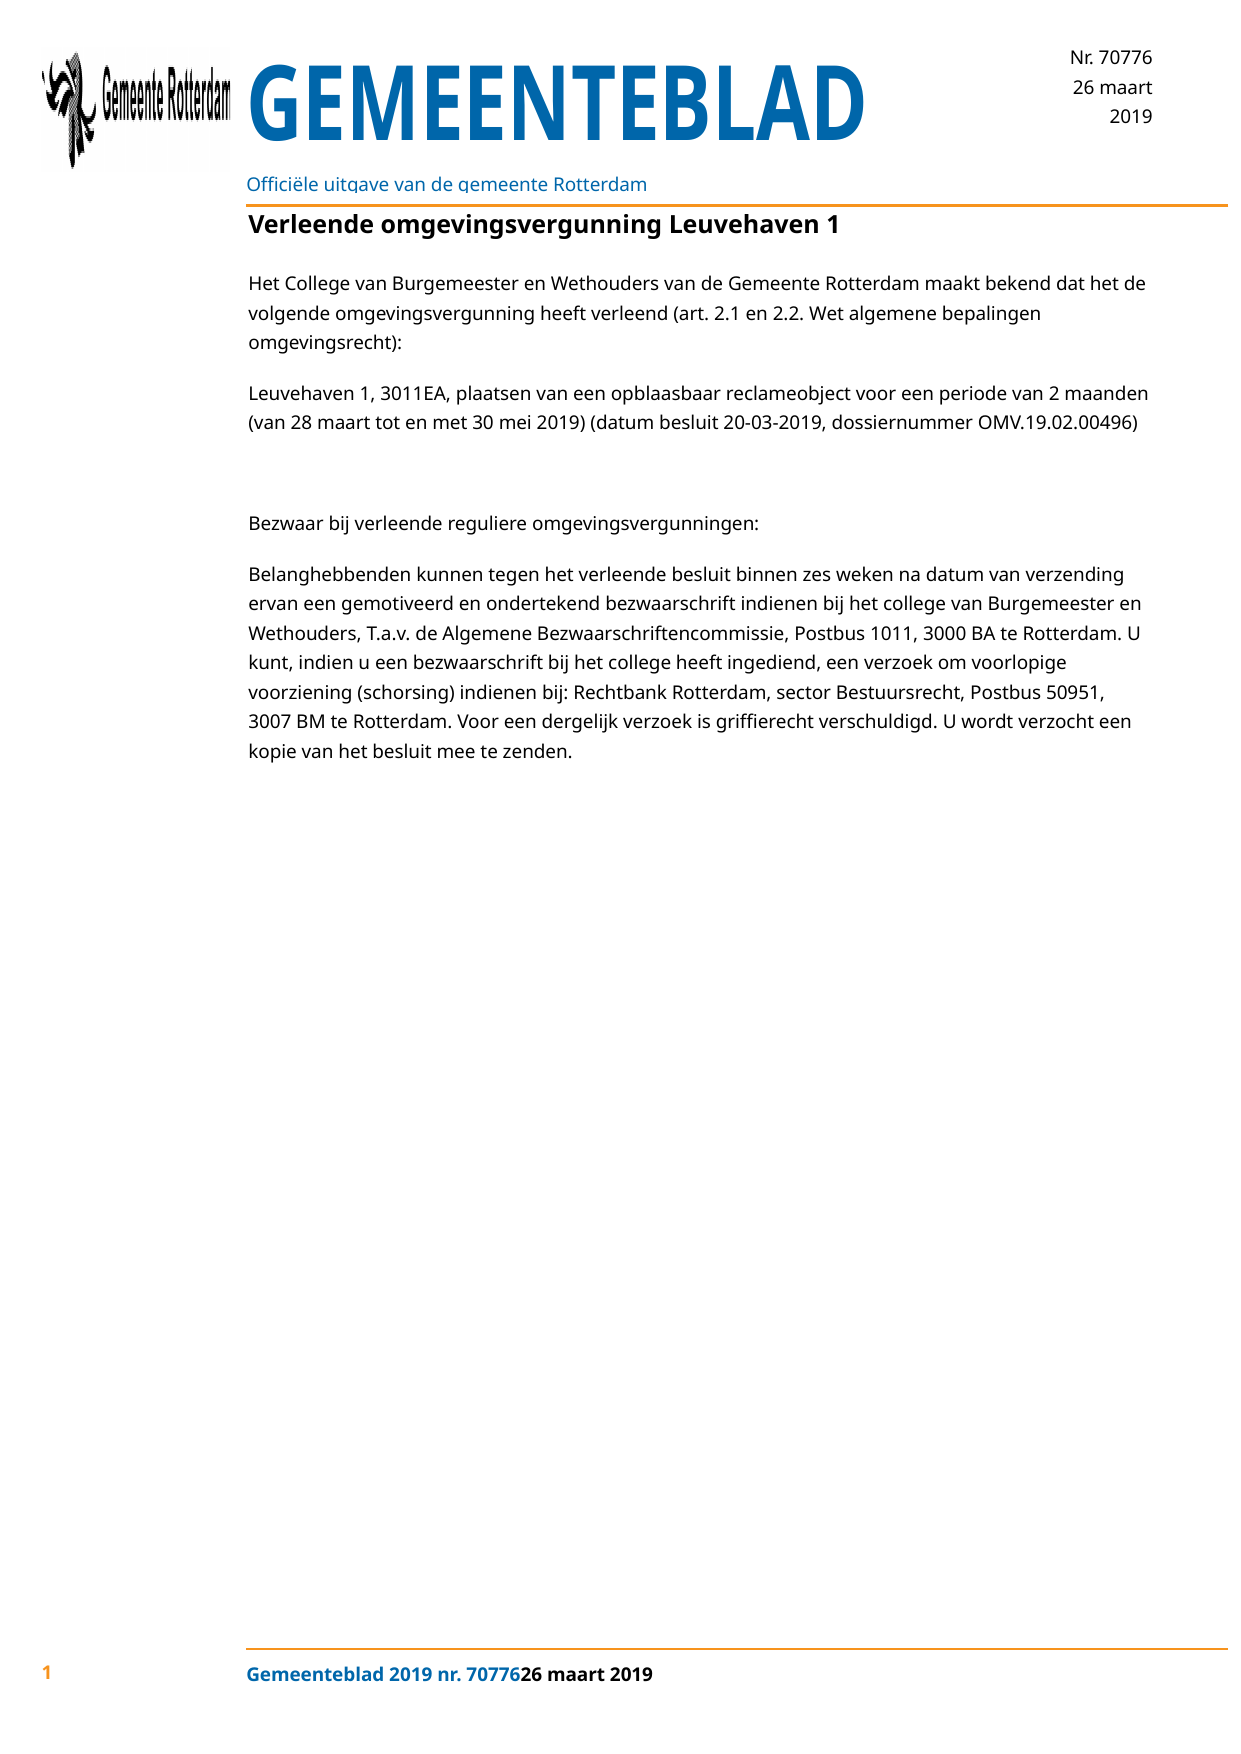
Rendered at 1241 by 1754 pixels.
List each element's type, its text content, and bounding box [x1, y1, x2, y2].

picture [41, 47, 231, 172]
text Verleende omgevingsvergunning Leuvehaven 1 [248, 207, 1152, 241]
text Leuvehaven 1, 3011EA, plaatsen van een opblaasbaar reclameobject voor een periode van 2 maanden (van 28 maart tot en met 30 mei 2019) (datum besluit 20-03-2019, dossiernummer OMV.19.02.00496) [248, 380, 1152, 435]
text Belanghebbenden kunnen tegen het verleende besluit binnen zes weken na datum van verzending ervan een gemotiveerd en ondertekend bezwaarschrift indienen bij het college van Burgemeester en Wethouders, T.a.v. de Algemene Bezwaarschriftencommissie, Postbus 1011, 3000 BA te Rotterdam. U kunt, indien u een bezwaarschrift bij het college heeft ingediend, een verzoek om voorlopige voorziening (schorsing) indienen bij: Rechtbank Rotterdam, sector Bestuursrecht, Postbus 50951, 3007 BM te Rotterdam. Voor een dergelijk verzoek is griffierecht verschuldigd. U wordt verzocht een kopie van het besluit mee te zenden. [248, 561, 1152, 764]
text Bezwaar bij verleende reguliere omgevingsvergunningen: [248, 510, 1152, 536]
text Het College van Burgemeester en Wethouders van de Gemeente Rotterdam maakt bekend dat het de volgende omgevingsvergunning heeft verleend (art. 2.1 en 2.2. Wet algemene bepalingen omgevingsrecht): [248, 270, 1152, 355]
